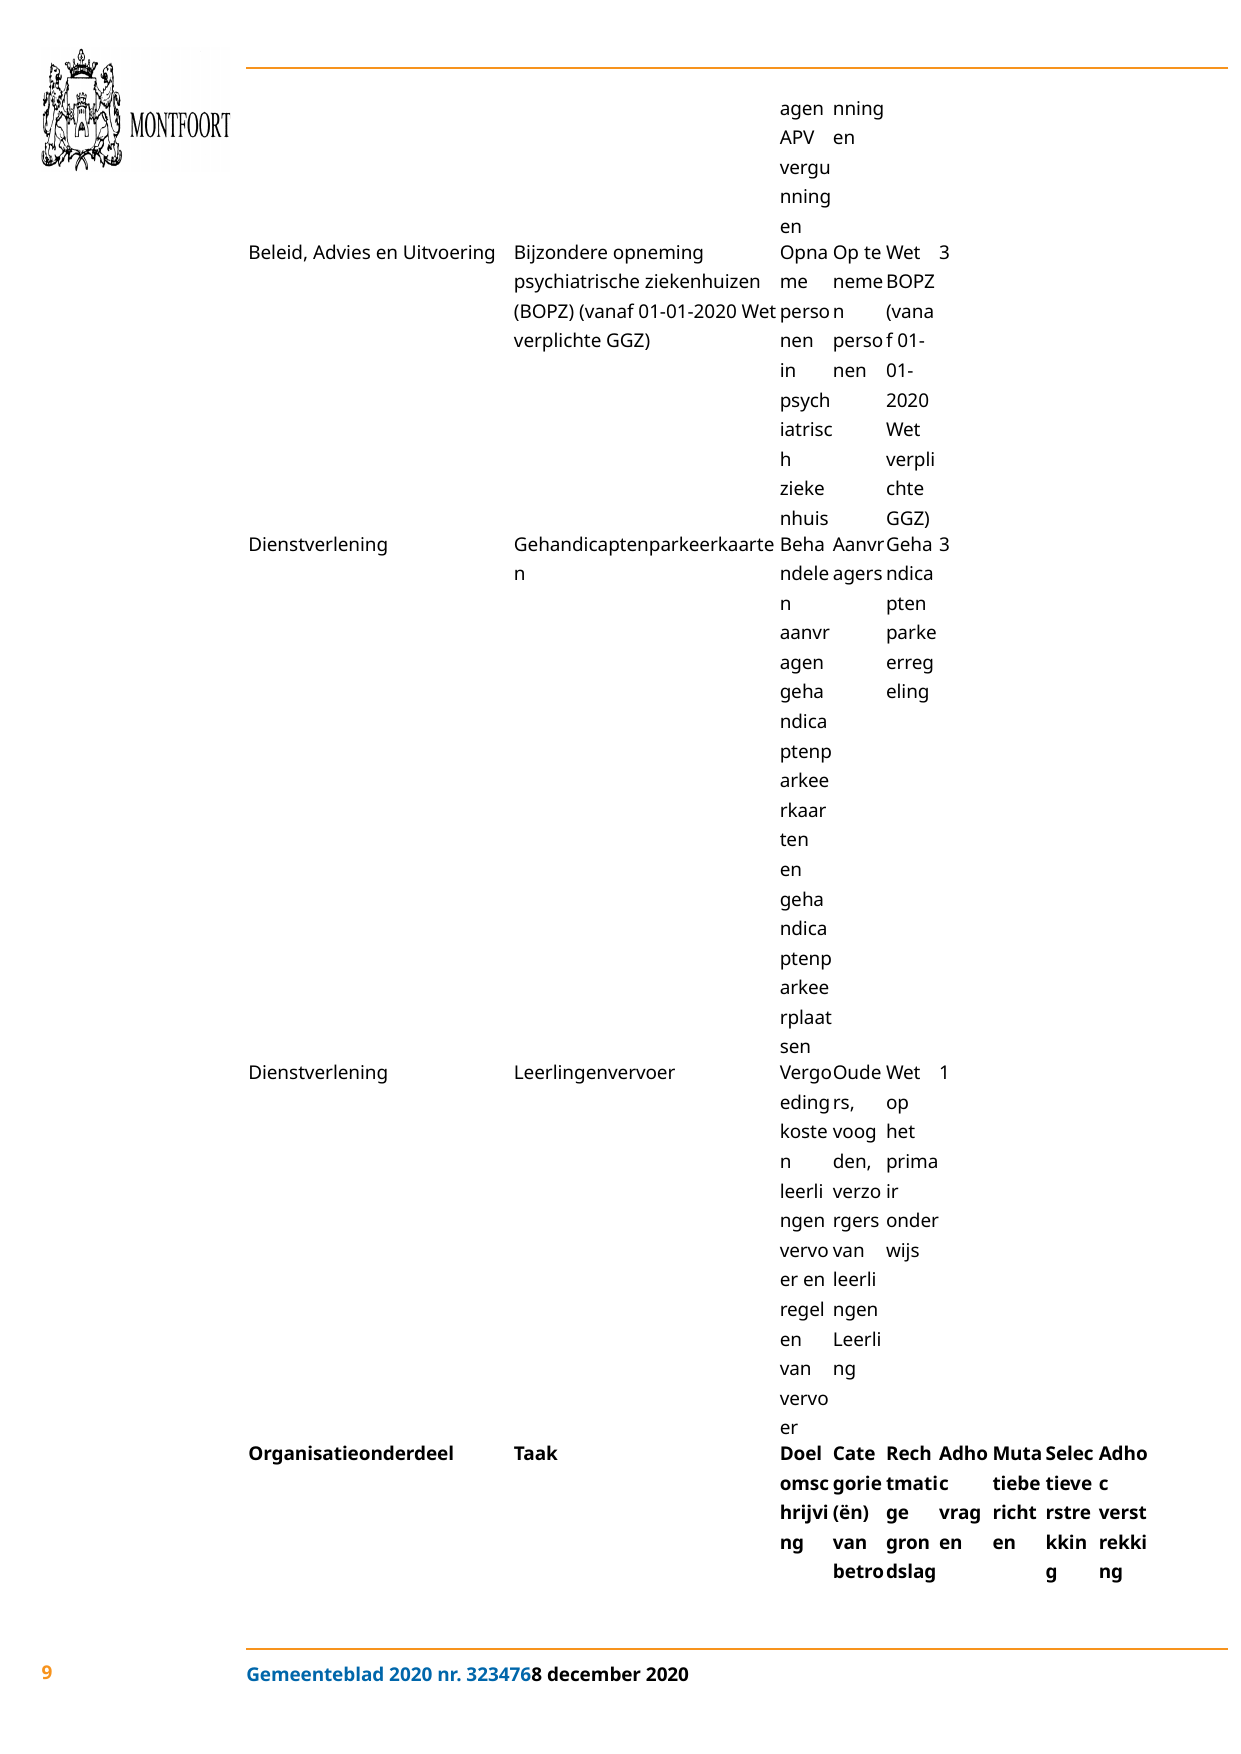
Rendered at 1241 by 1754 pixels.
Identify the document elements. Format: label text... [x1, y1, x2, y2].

table_cell Dienstverlening [248, 1060, 514, 1440]
table_cell Rechtmatige grondslag [886, 1440, 939, 1584]
table_cell [248, 95, 514, 239]
table_cell Bijzondere opneming psychiatrische ziekenhuizen (BOPZ) (vanaf 01-01-2020 Wet verplichte GGZ) [514, 239, 779, 531]
table_cell Doelomschrijving [780, 1440, 833, 1584]
table_cell Selectieverstrekking [1045, 1440, 1098, 1584]
table_cell [1099, 531, 1152, 1059]
table_cell nningen [833, 95, 886, 239]
table_cell [1045, 95, 1098, 239]
table_cell Gehandicaptenparkeerkaarten [514, 531, 779, 1059]
table_cell [1045, 1060, 1098, 1440]
table_cell Wet BOPZ (vanaf 01-01-2020 Wet verplichte GGZ) [886, 239, 939, 531]
table_cell Beleid, Advies en Uitvoering [248, 239, 514, 531]
table_cell [1099, 95, 1152, 239]
table_cell Aanvragers [833, 531, 886, 1059]
table_cell [992, 95, 1045, 239]
table_cell Opname personen in psychiatrisch ziekenhuis [780, 239, 833, 531]
table_cell [992, 239, 1045, 531]
table_cell Behandelen aanvragen gehandicaptenparkeerkaarten en gehandicaptenparkeerplaatsen [780, 531, 833, 1059]
table_cell Ouders, voogden, verzorgers van leerlingen Leerling [833, 1060, 886, 1440]
table_cell [939, 95, 992, 239]
table_cell [1099, 1060, 1152, 1440]
picture [41, 47, 231, 172]
table_cell agen APV vergunningen [780, 95, 833, 239]
table_cell Dienstverlening [248, 531, 514, 1059]
table_cell Adhoc vragen [939, 1440, 992, 1584]
table_cell Organisatieonderdeel [248, 1440, 514, 1584]
table_cell Taak [514, 1440, 779, 1584]
table_cell 1 [939, 1060, 992, 1440]
table_cell [992, 1060, 1045, 1440]
table_cell Op te nemen personen [833, 239, 886, 531]
table_cell [1099, 239, 1152, 531]
table_cell Mutatieberichten [992, 1440, 1045, 1584]
table_cell Gehandicapten parkeerregeling [886, 531, 939, 1059]
table_cell [992, 531, 1045, 1059]
table_cell Vergoeding kosten leerlingenvervoer en regelen van vervoer [780, 1060, 833, 1440]
table_cell [1045, 239, 1098, 531]
table_cell Wet op het primair onderwijs [886, 1060, 939, 1440]
table_cell 3 [939, 239, 992, 531]
table_cell Adhoc verstrekking [1099, 1440, 1152, 1584]
table_cell [514, 95, 779, 239]
table_cell 3 [939, 531, 992, 1059]
table_cell [886, 95, 939, 239]
table_cell Categorie(ën) van betro [833, 1440, 886, 1584]
table_cell [1045, 531, 1098, 1059]
table_cell Leerlingenvervoer [514, 1060, 779, 1440]
